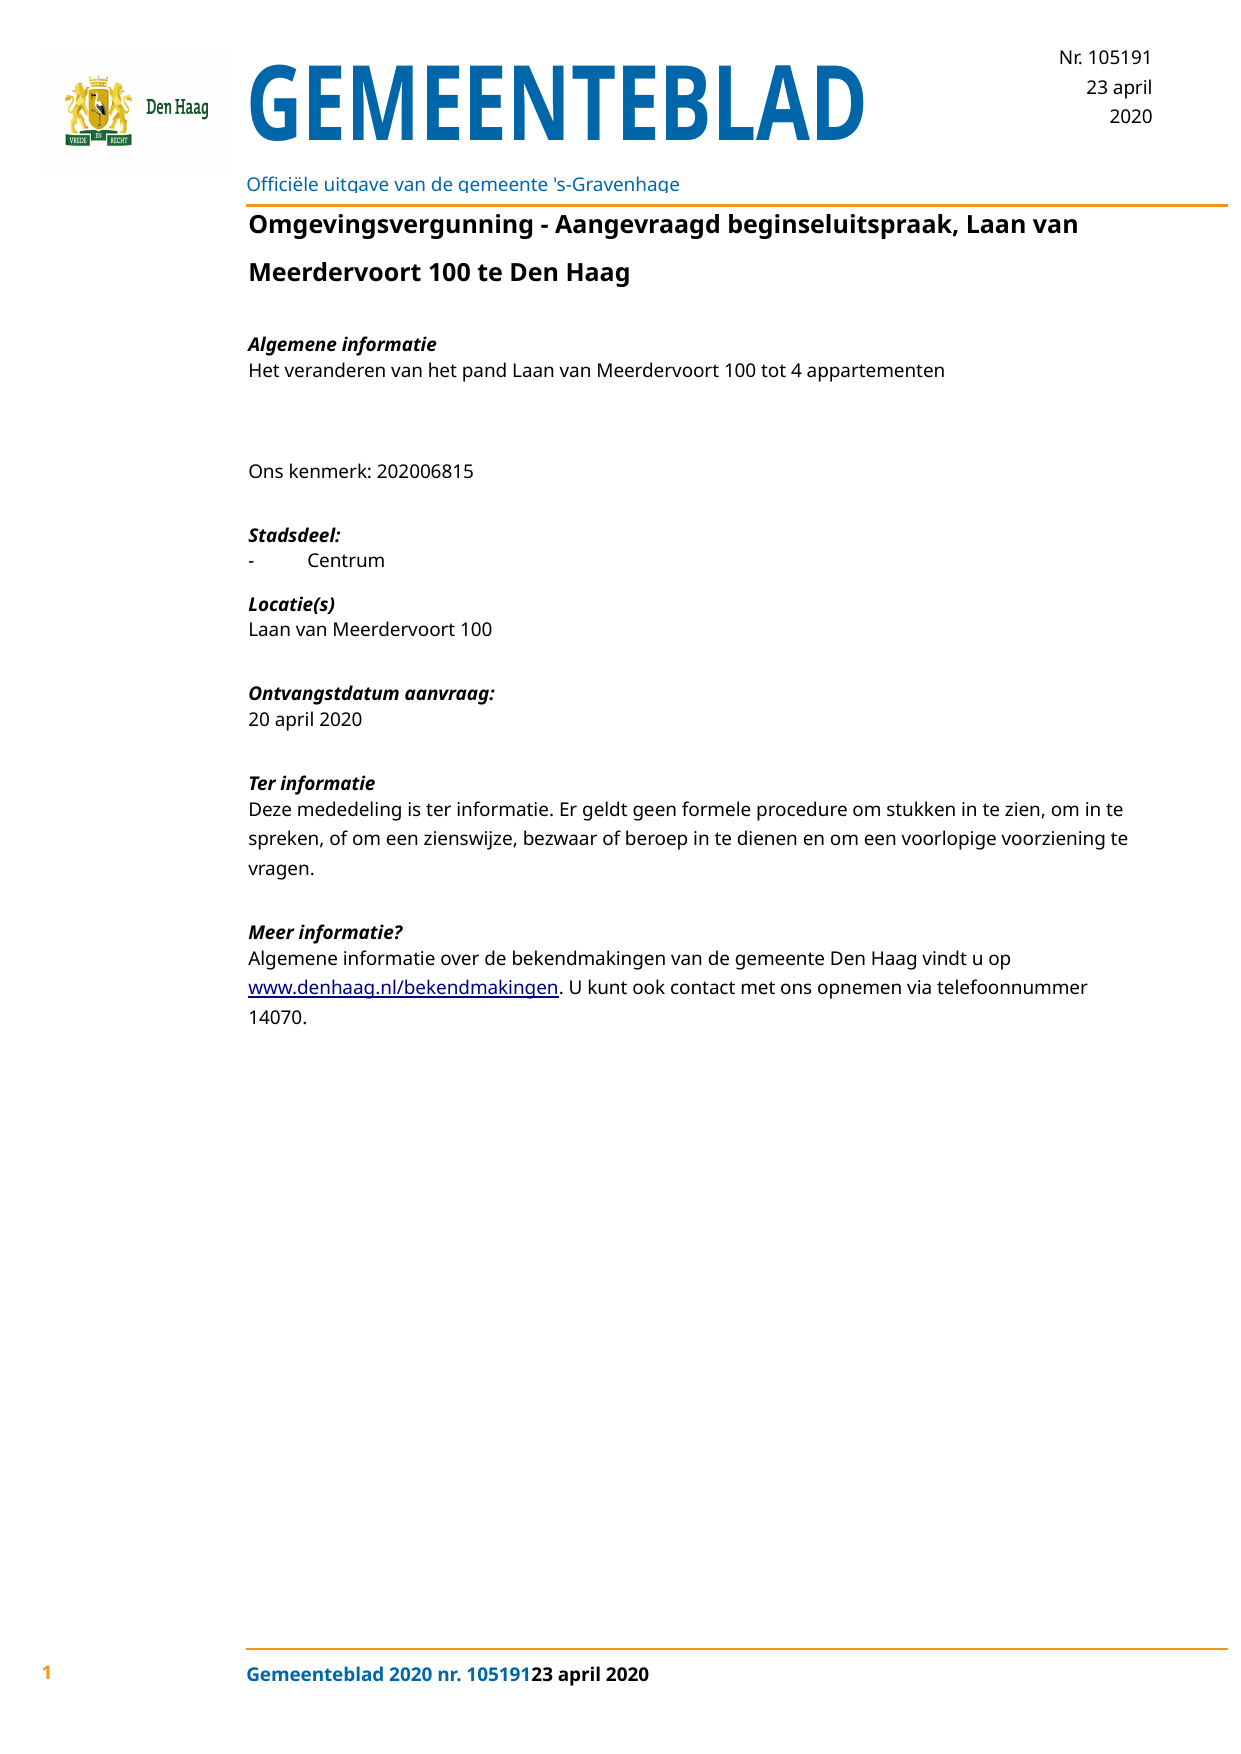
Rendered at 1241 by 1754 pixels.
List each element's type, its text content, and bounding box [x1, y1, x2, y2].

text Het veranderen van het pand Laan van Meerdervoort 100 tot 4 appartementen [248, 357, 1152, 383]
text Ons kenmerk: 202006815 [248, 458, 1152, 484]
list Centrum [248, 548, 1152, 573]
text Ontvangstdatum aanvraag: [248, 681, 1152, 706]
text Ter informatie [248, 770, 1152, 796]
text Algemene informatie [248, 331, 1152, 357]
text 20 april 2020 [248, 706, 1152, 732]
picture [41, 47, 231, 172]
text Meer informatie? [248, 919, 1152, 945]
text Locatie(s) [248, 591, 1152, 617]
text Algemene informatie over de bekendmakingen van de gemeente Den Haag vindt u op www.denhaag.nl/bekendmakingen. U kunt ook contact met ons opnemen via telefoonnummer 14070. [248, 945, 1152, 1030]
text Stadsdeel: [248, 522, 1152, 548]
text Laan van Meerdervoort 100 [248, 617, 1152, 642]
text Deze mededeling is ter informatie. Er geldt geen formele procedure om stukken in te zien, om in te spreken, of om een zienswijze, bezwaar of beroep in te dienen en om een voorlopige voorziening te vragen. [248, 796, 1152, 881]
text Omgevingsvergunning - Aangevraagd beginseluitspraak, Laan van Meerdervoort 100 te Den Haag [248, 207, 1152, 288]
